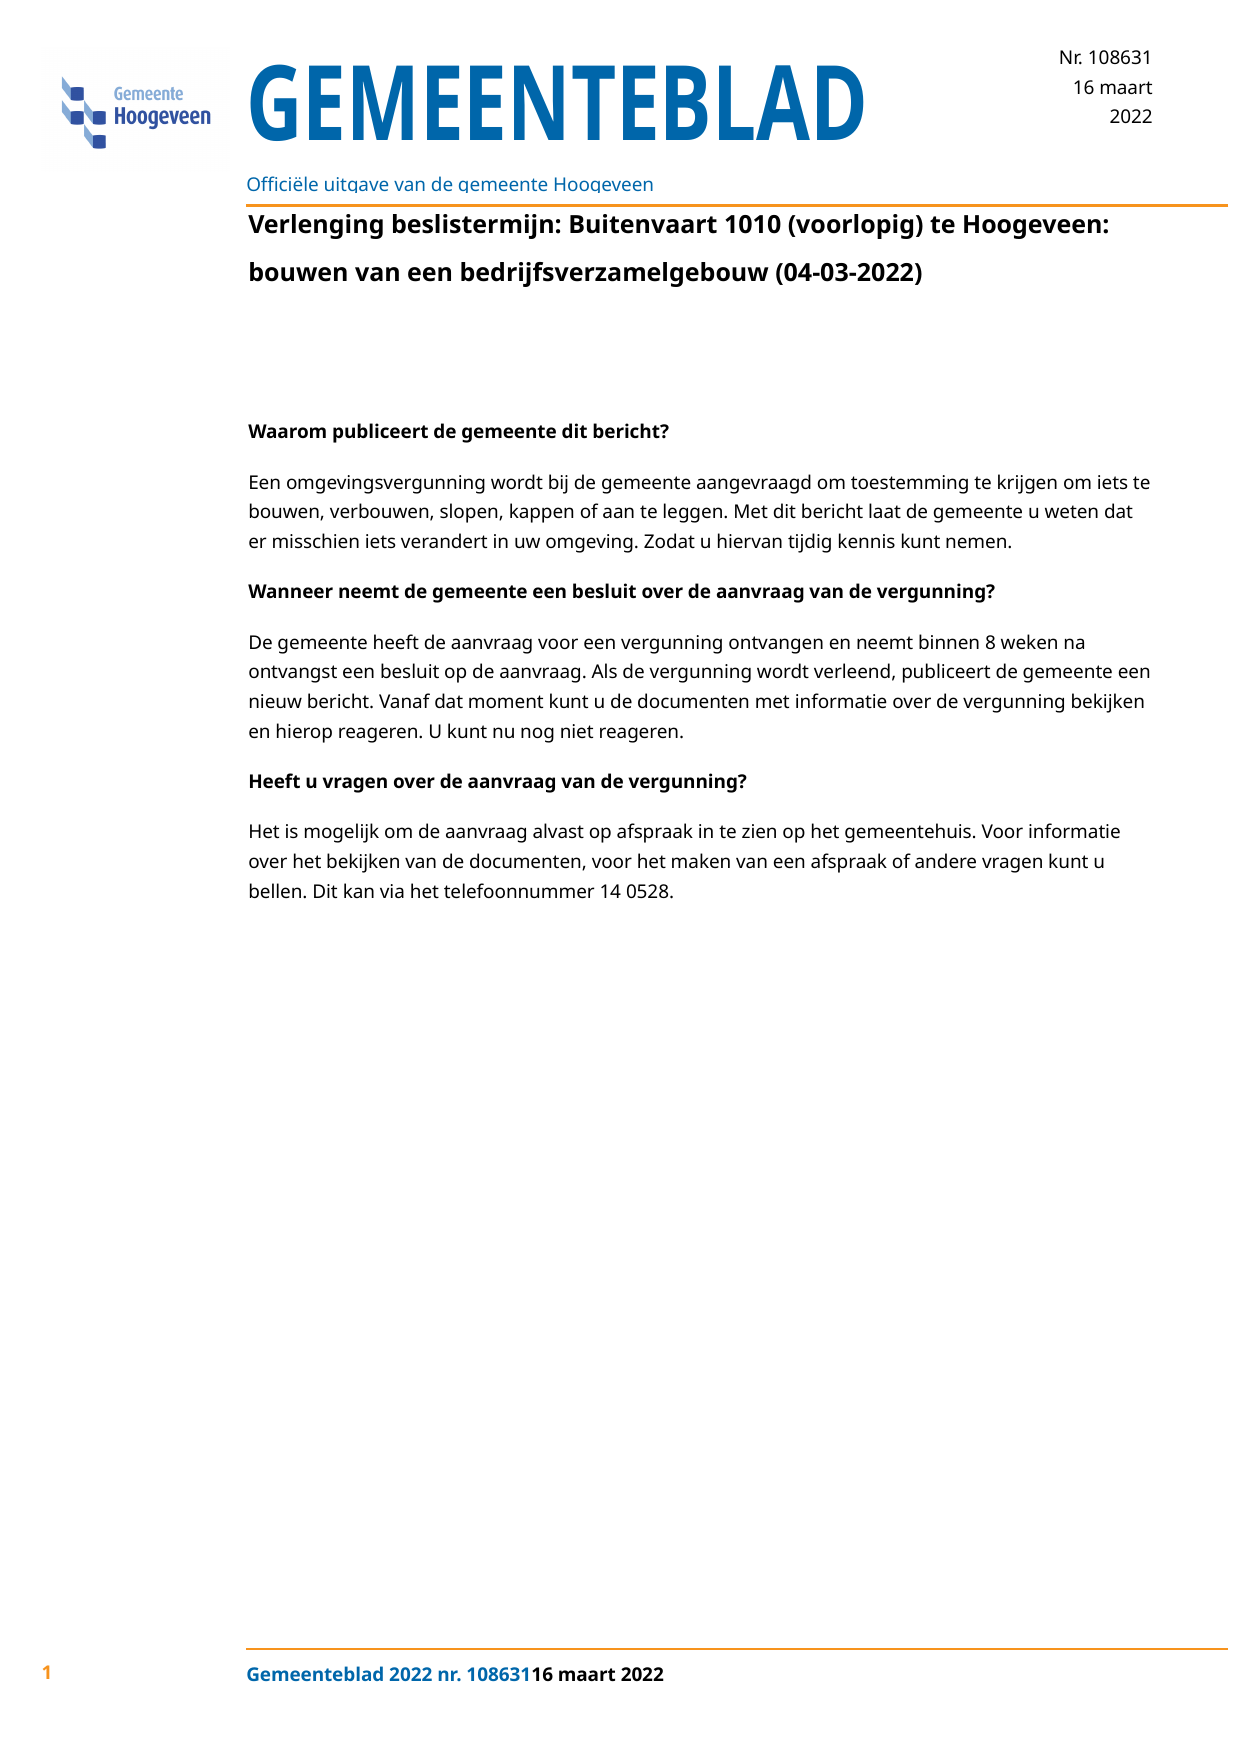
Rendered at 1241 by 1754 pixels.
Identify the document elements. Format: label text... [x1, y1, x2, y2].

text Verlenging beslistermijn: Buitenvaart 1010 (voorlopig) te Hoogeveen: bouwen van een bedrijfsverzamelgebouw (04-03-2022) [248, 207, 1152, 288]
text Wanneer neemt de gemeente een besluit over de aanvraag van de vergunning? [248, 579, 1152, 604]
text De gemeente heeft de aanvraag voor een vergunning ontvangen en neemt binnen 8 weken na ontvangst een besluit op de aanvraag. Als de vergunning wordt verleend, publiceert de gemeente een nieuw bericht. Vanaf dat moment kunt u de documenten met informatie over de vergunning bekijken en hierop reageren. U kunt nu nog niet reageren. [248, 629, 1152, 744]
text Een omgevingsvergunning wordt bij de gemeente aangevraagd om toestemming te krijgen om iets te bouwen, verbouwen, slopen, kappen of aan te leggen. Met dit bericht laat de gemeente u weten dat er misschien iets verandert in uw omgeving. Zodat u hiervan tijdig kennis kunt nemen. [248, 469, 1152, 554]
text Het is mogelijk om de aanvraag alvast op afspraak in te zien op het gemeentehuis. Voor informatie over het bekijken van de documenten, voor het maken van een afspraak of andere vragen kunt u bellen. Dit kan via het telefoonnummer 14 0528. [248, 819, 1152, 904]
text Heeft u vragen over de aanvraag van de vergunning? [248, 768, 1152, 794]
text Waarom publiceert de gemeente dit bericht? [248, 419, 1152, 444]
picture [41, 47, 231, 172]
